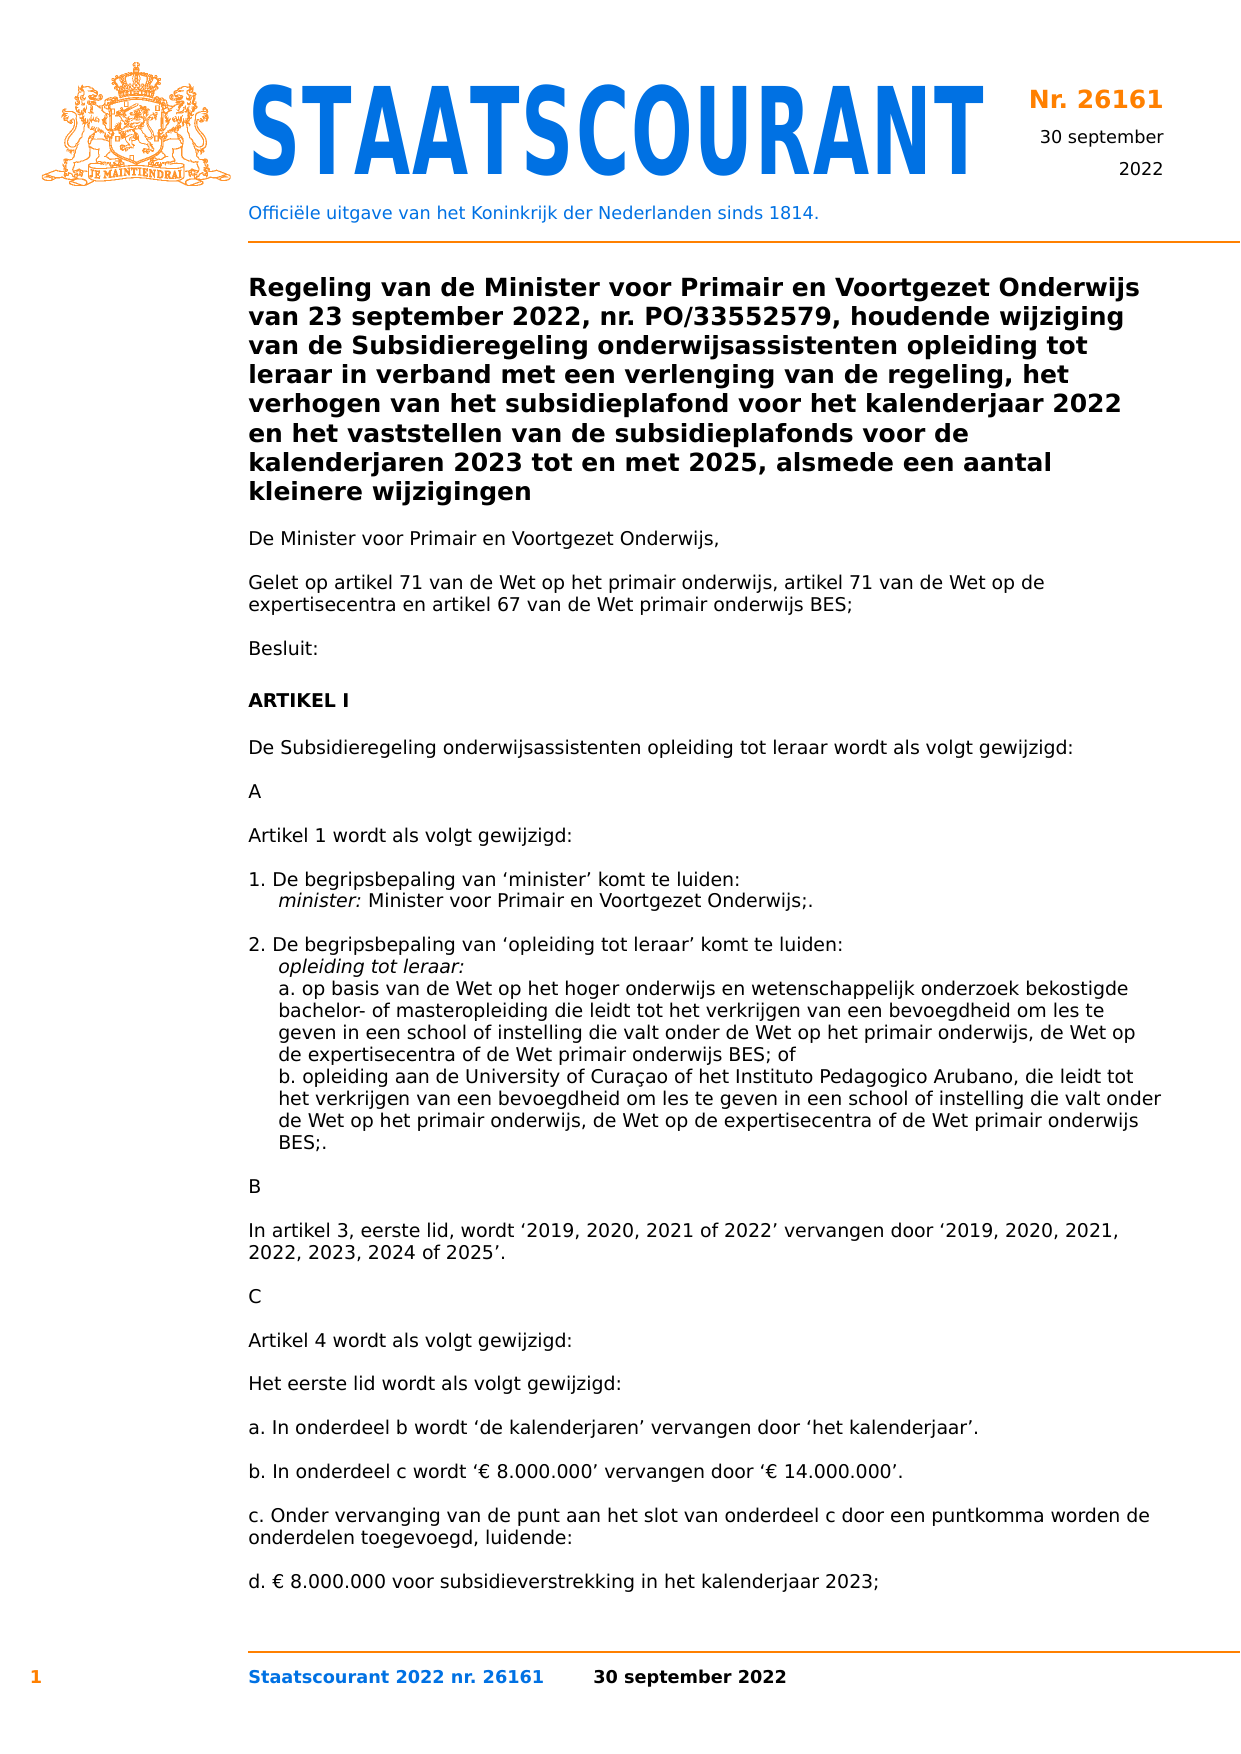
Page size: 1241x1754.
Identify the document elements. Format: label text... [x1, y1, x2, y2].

text C [248, 1286, 1163, 1308]
subtitle Regeling van de Minister voor Primair en Voortgezet Onderwijs van 23 september 2022, nr. PO/33552579, houdende wijziging van de Subsidieregeling onderwijsassistenten opleiding tot leraar in verband met een verlenging van de regeling, het verhogen van het subsidieplafond voor het kalenderjaar 2022 en het vaststellen van de subsidieplafonds voor de kalenderjaren 2023 tot en met 2025, alsmede een aantal kleinere wijzigingen [248, 273, 1163, 506]
text d. € 8.000.000 voor subsidieverstrekking in het kalenderjaar 2023; [248, 1571, 1163, 1593]
table_cell 30 september [998, 121, 1240, 153]
text a. op basis van de Wet op het hoger onderwijs en wetenschappelijk onderzoek bekostigde bachelor- of masteropleiding die leidt tot het verkrijgen van een bevoegdheid om les te geven in een school of instelling die valt onder de Wet op het primair onderwijs, de Wet op de expertisecentra of de Wet primair onderwijs BES; of [278, 978, 1163, 1066]
text b. opleiding aan de University of Curaçao of het Instituto Pedagogico Arubano, die leidt tot het verkrijgen van een bevoegdheid om les te geven in een school of instelling die valt onder de Wet op het primair onderwijs, de Wet op de expertisecentra of de Wet primair onderwijs BES;. [278, 1066, 1163, 1154]
text De Minister voor Primair en Voortgezet Onderwijs, [248, 528, 1163, 550]
picture [41, 62, 231, 186]
text Besluit: [248, 638, 1163, 660]
text B [248, 1176, 1163, 1198]
text opleiding tot leraar: [278, 956, 1163, 978]
table_header Nr. 26161 [998, 62, 1240, 121]
table_cell Officiële uitgave van het Koninkrijk der Nederlanden sinds 1814. [248, 203, 1240, 241]
table_header [25, 62, 248, 241]
text a. In onderdeel b wordt ‘de kalenderjaren’ vervangen door ‘het kalenderjaar’. [248, 1417, 1163, 1439]
table_cell 2022 [998, 153, 1240, 203]
table_header STAATSCOURANT [248, 62, 998, 203]
text 2. De begripsbepaling van ‘opleiding tot leraar’ komt te luiden: [248, 934, 1163, 956]
text Het eerste lid wordt als volgt gewijzigd: [248, 1373, 1163, 1395]
text Artikel 4 wordt als volgt gewijzigd: [248, 1329, 1163, 1351]
text b. In onderdeel c wordt ‘€ 8.000.000’ vervangen door ‘€ 14.000.000’. [248, 1461, 1163, 1483]
text De Subsidieregeling onderwijsassistenten opleiding tot leraar wordt als volgt gewijzigd: [248, 737, 1163, 759]
text c. Onder vervanging van de punt aan het slot van onderdeel c door een puntkomma worden de onderdelen toegevoegd, luidende: [248, 1505, 1163, 1549]
text In artikel 3, eerste lid, wordt ‘2019, 2020, 2021 of 2022’ vervangen door ‘2019, 2020, 2021, 2022, 2023, 2024 of 2025’. [248, 1220, 1163, 1264]
text Gelet op artikel 71 van de Wet op het primair onderwijs, artikel 71 van de Wet op de expertisecentra en artikel 67 van de Wet primair onderwijs BES; [248, 572, 1163, 616]
text Artikel 1 wordt als volgt gewijzigd: [248, 824, 1163, 847]
text 1. De begripsbepaling van ‘minister’ komt te luiden: [248, 868, 1163, 890]
subtitle ARTIKEL I [248, 690, 1163, 712]
text A [248, 781, 1163, 803]
text minister: Minister voor Primair en Voortgezet Onderwijs;. [278, 890, 1163, 912]
